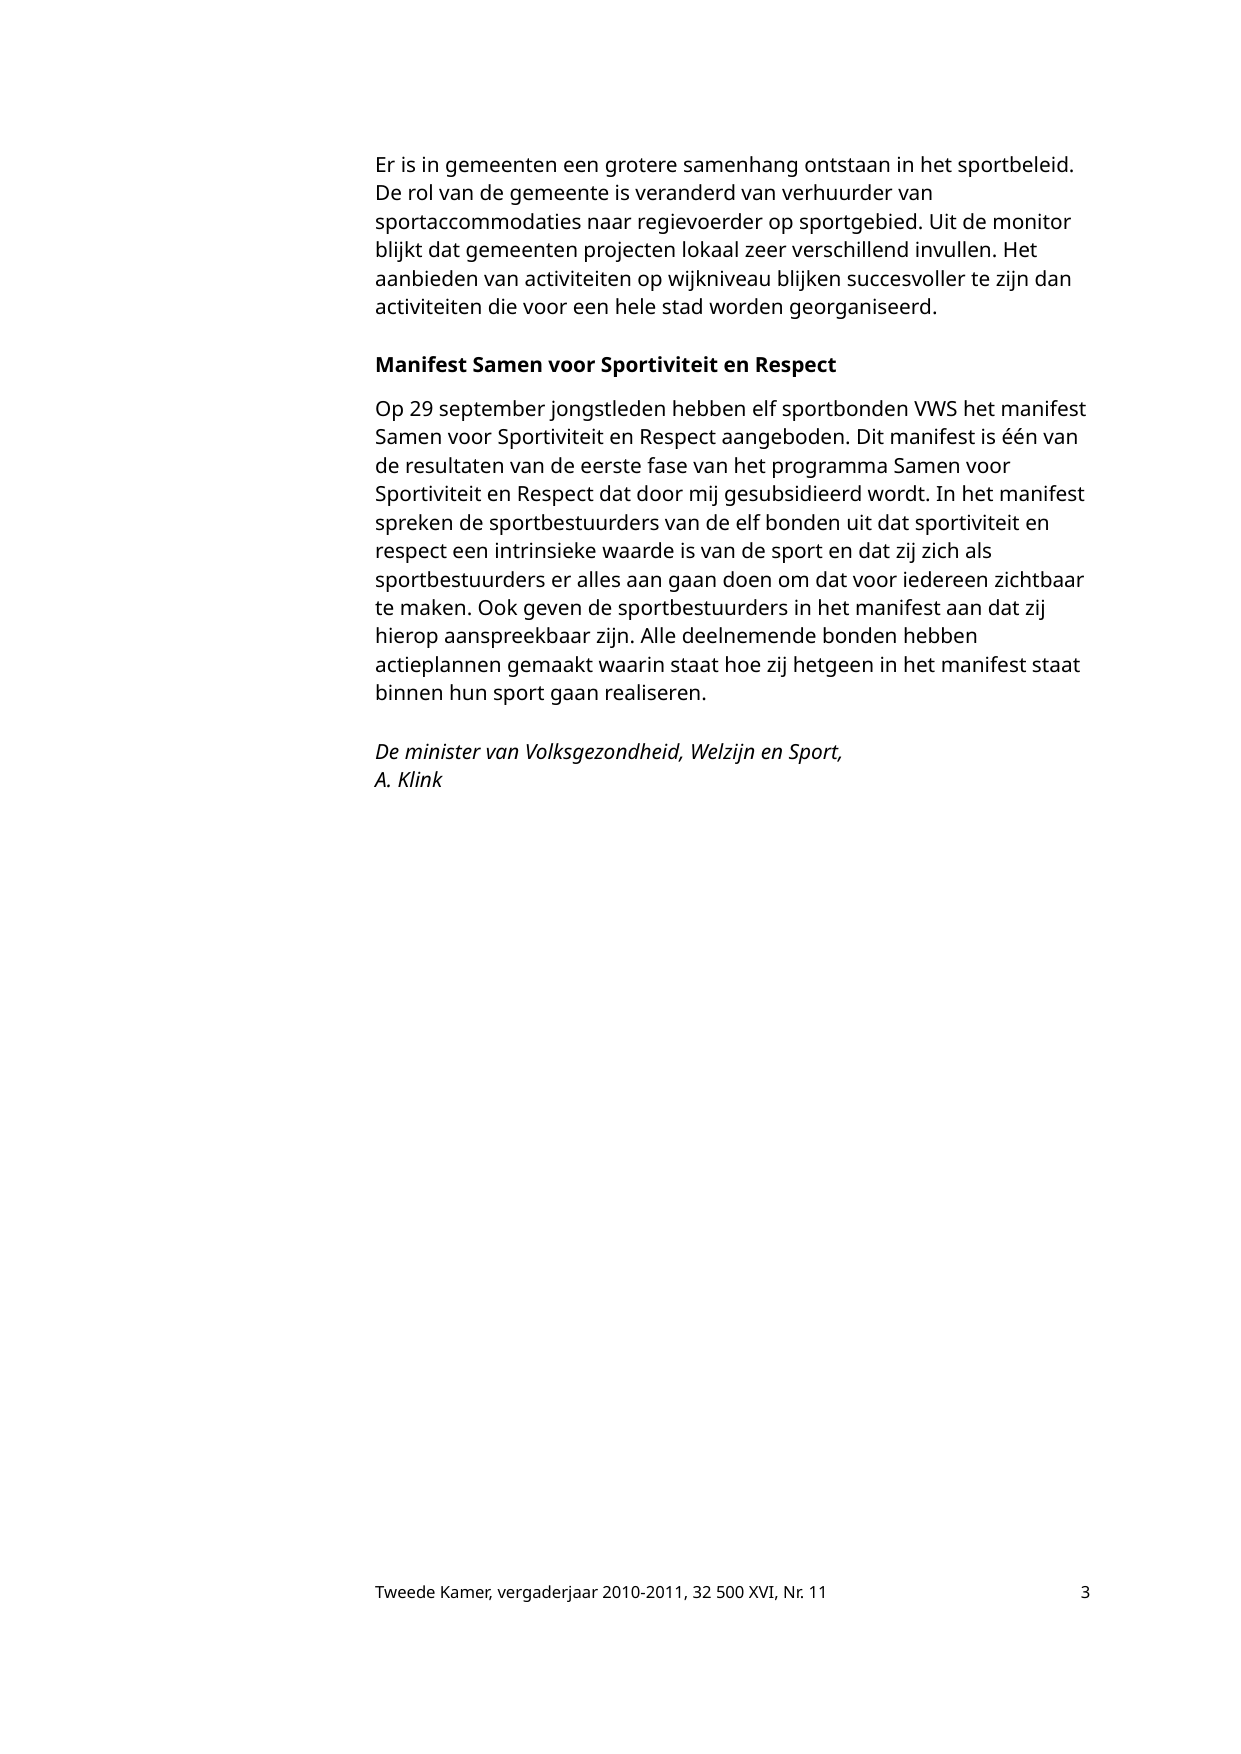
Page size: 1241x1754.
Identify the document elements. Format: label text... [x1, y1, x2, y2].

text A. Klink [375, 765, 1090, 794]
text Op 29 september jongstleden hebben elf sportbonden VWS het manifest Samen voor Sportiviteit en Respect aangeboden. Dit manifest is één van de resultaten van de eerste fase van het programma Samen voor Sportiviteit en Respect dat door mij gesubsidieerd wordt. In het manifest spreken de sportbestuurders van de elf bonden uit dat sportiviteit en respect een intrinsieke waarde is van de sport en dat zij zich als sportbestuurders er alles aan gaan doen om dat voor iedereen zichtbaar te maken. Ook geven de sportbestuurders in het manifest aan dat zij hierop aanspreekbaar zijn. Alle deelnemende bonden hebben actieplannen gemaakt waarin staat hoe zij hetgeen in het manifest staat binnen hun sport gaan realiseren. [375, 394, 1090, 707]
text De minister van Volksgezondheid, Welzijn en Sport, [375, 737, 1090, 765]
text Manifest Samen voor Sportiviteit en Respect [375, 351, 1090, 379]
text Er is in gemeenten een grotere samenhang ontstaan in het sportbeleid. De rol van de gemeente is veranderd van verhuurder van sportaccommodaties naar regievoerder op sportgebied. Uit de monitor blijkt dat gemeenten projecten lokaal zeer verschillend invullen. Het aanbieden van activiteiten op wijkniveau blijken succesvoller te zijn dan activiteiten die voor een hele stad worden georganiseerd. [375, 150, 1090, 321]
